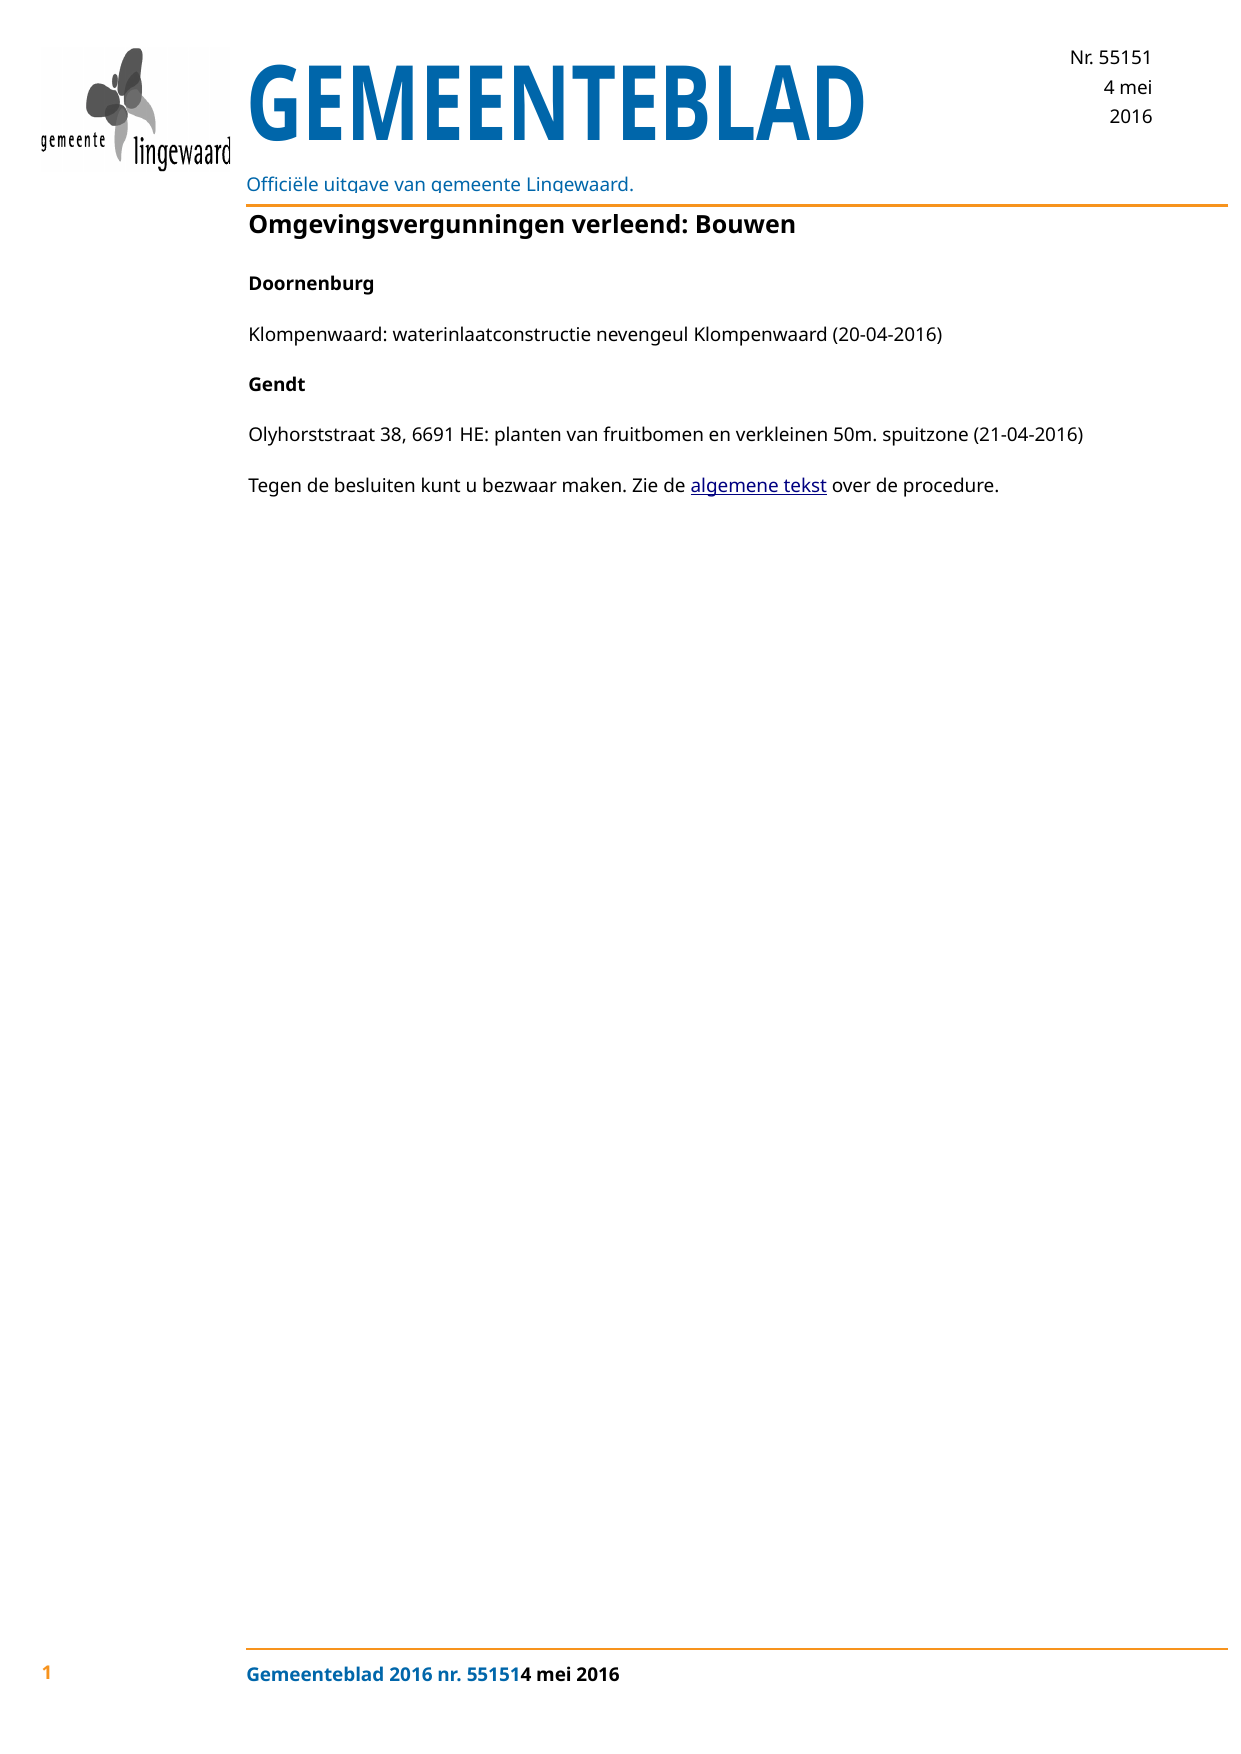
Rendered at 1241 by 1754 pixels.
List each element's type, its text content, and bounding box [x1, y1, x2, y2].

text Omgevingsvergunningen verleend: Bouwen [248, 207, 1152, 241]
text Klompenwaard: waterinlaatconstructie nevengeul Klompenwaard (20-04-2016) [248, 321, 1152, 346]
text Olyhorststraat 38, 6691 HE: planten van fruitbomen en verkleinen 50m. spuitzone (21-04-2016) [248, 422, 1152, 447]
text Tegen de besluiten kunt u bezwaar maken. Zie de algemene tekst over de procedure. [248, 472, 1152, 498]
picture [41, 47, 231, 172]
text Doornenburg [248, 270, 1152, 296]
text Gendt [248, 371, 1152, 397]
